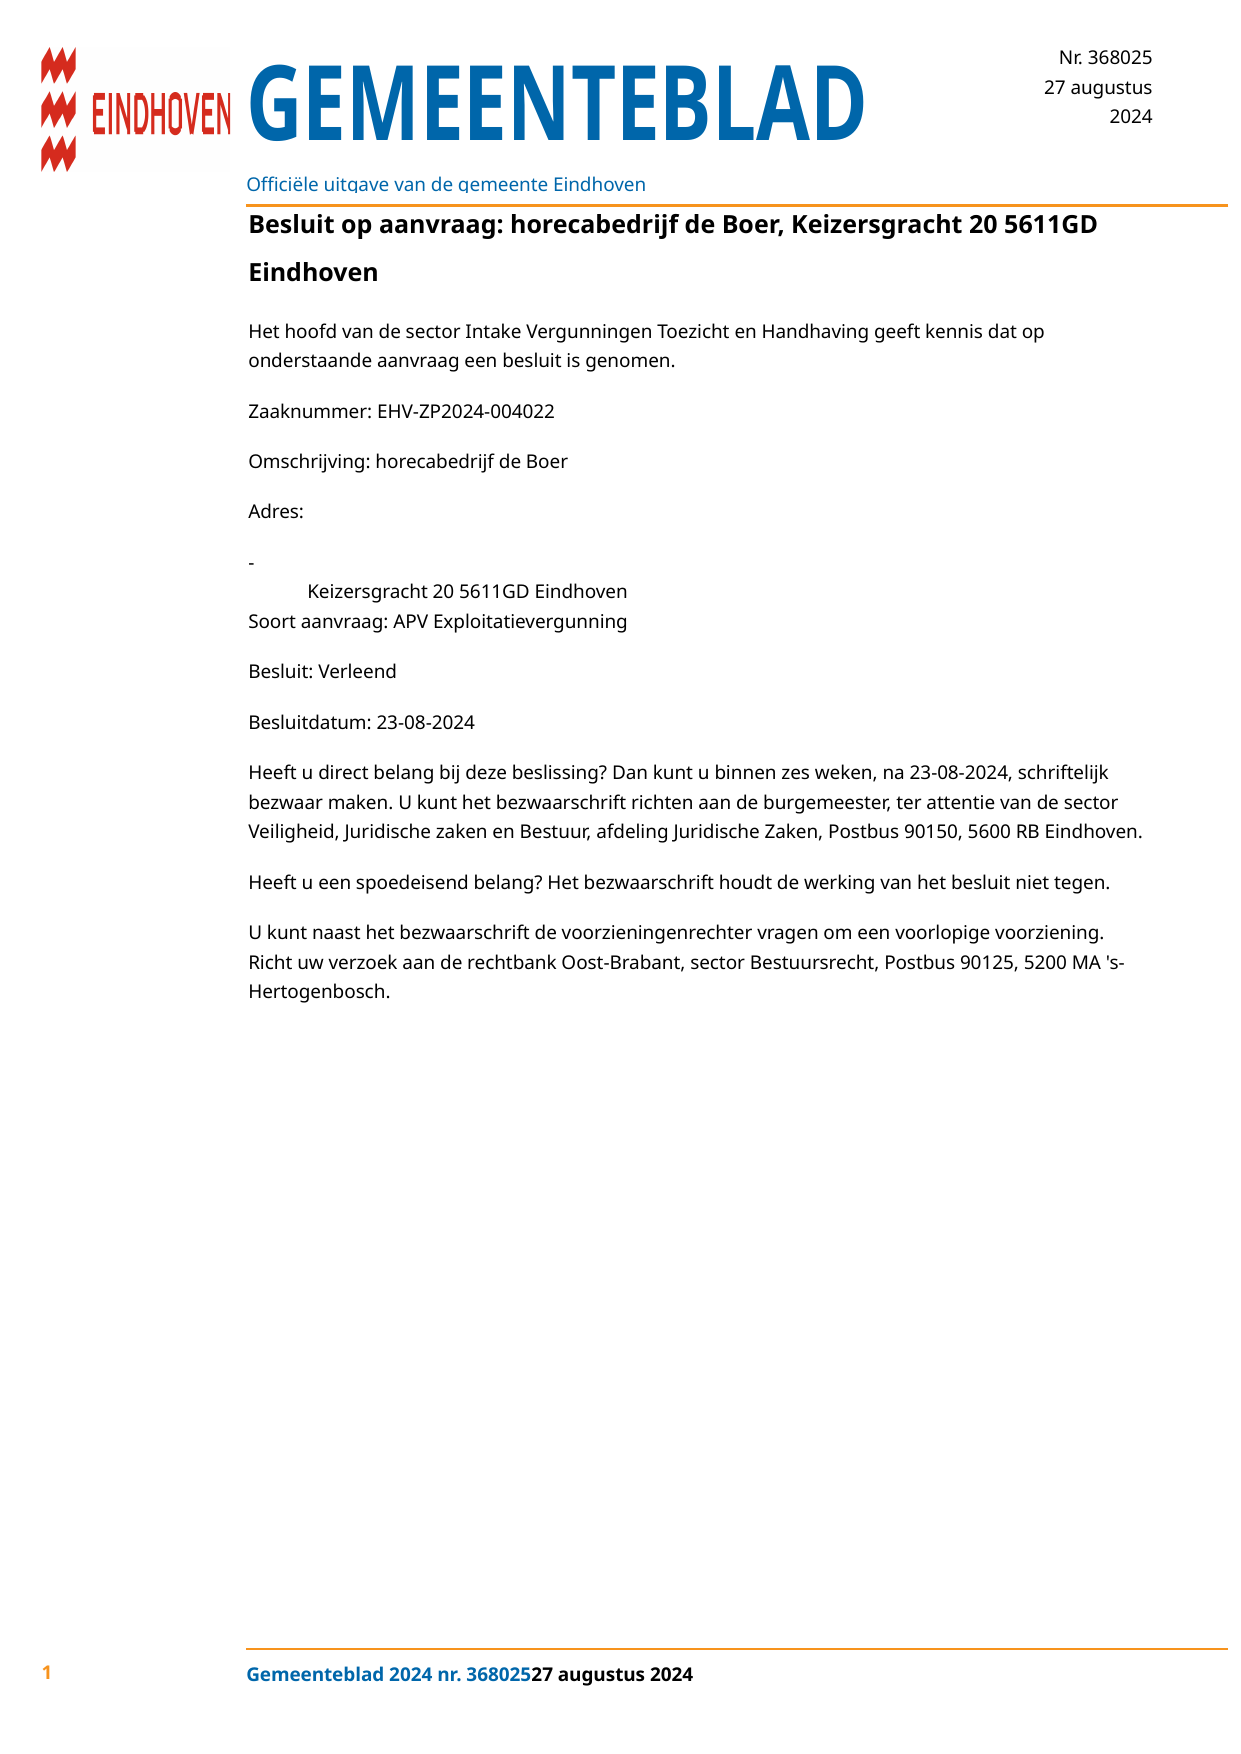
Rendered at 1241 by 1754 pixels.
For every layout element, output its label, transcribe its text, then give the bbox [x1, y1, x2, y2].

text Besluit op aanvraag: horecabedrijf de Boer, Keizersgracht 20 5611GD Eindhoven [248, 207, 1152, 288]
picture [41, 47, 231, 172]
text Heeft u direct belang bij deze beslissing? Dan kunt u binnen zes weken, na 23-08-2024, schriftelijk bezwaar maken. U kunt het bezwaarschrift richten aan de burgemeester, ter attentie van de sector Veiligheid, Juridische zaken en Bestuur, afdeling Juridische Zaken, Postbus 90150, 5600 RB Eindhoven. [248, 759, 1152, 844]
text Adres: [248, 499, 1152, 524]
text U kunt naast het bezwaarschrift de voorzieningenrechter vragen om een voorlopige voorziening. Richt uw verzoek aan de rechtbank Oost-Brabant, sector Bestuursrecht, Postbus 90125, 5200 MA 's-Hertogenbosch. [248, 919, 1152, 1004]
text Soort aanvraag: APV Exploitatievergunning [248, 608, 1152, 634]
text Het hoofd van de sector Intake Vergunningen Toezicht en Handhaving geeft kennis dat op onderstaande aanvraag een besluit is genomen. [248, 318, 1152, 373]
text Besluitdatum: 23-08-2024 [248, 709, 1152, 735]
text Zaaknummer: EHV-ZP2024-004022 [248, 398, 1152, 424]
text Omschrijving: horecabedrijf de Boer [248, 448, 1152, 474]
text Heeft u een spoedeisend belang? Het bezwaarschrift houdt de werking van het besluit niet tegen. [248, 869, 1152, 895]
text Besluit: Verleend [248, 659, 1152, 684]
list Keizersgracht 20 5611GD Eindhoven [248, 579, 1152, 604]
